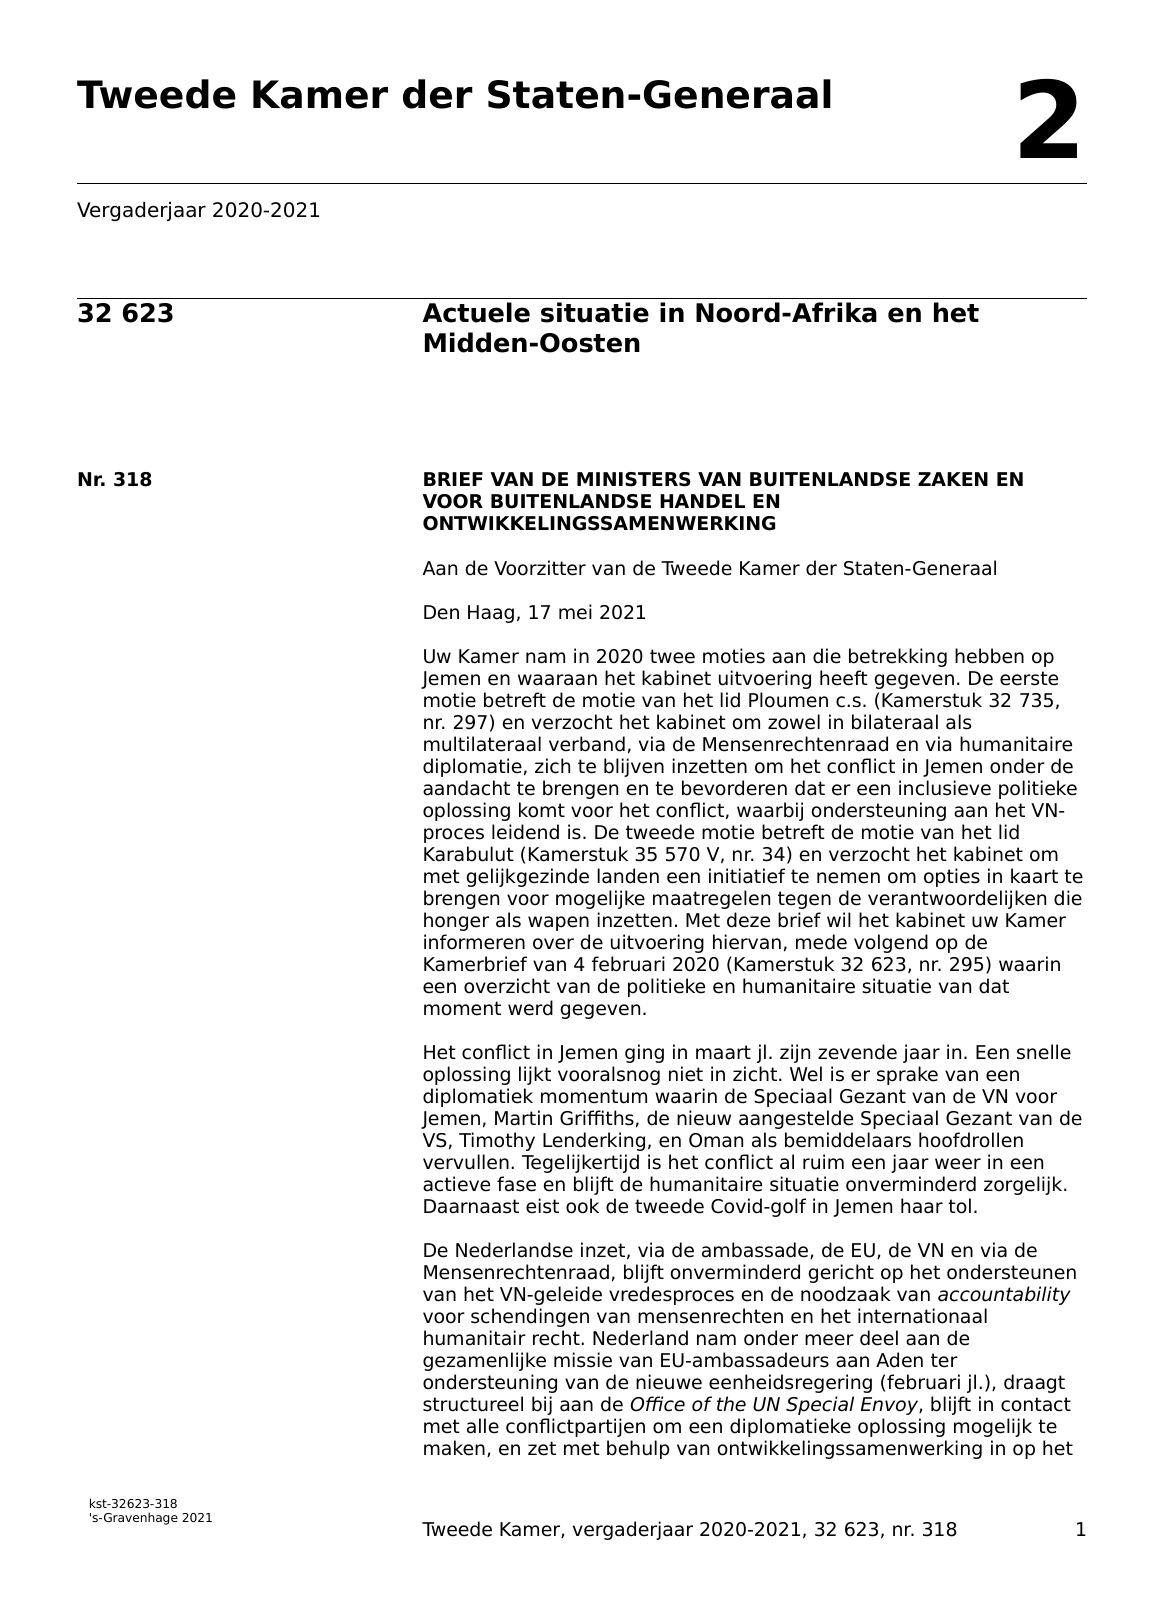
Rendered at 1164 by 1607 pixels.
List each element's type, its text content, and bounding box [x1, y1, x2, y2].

table_header 2 [886, 59, 1087, 183]
text De Nederlandse inzet, via de ambassade, de EU, de VN en via de Mensenrechtenraad, blijft onverminderd gericht op het ondersteunen van het VN-geleide vredesproces en de noodzaak van accountability voor schendingen van mensenrechten en het internationaal humanitair recht. Nederland nam onder meer deel aan de gezamenlijke missie van EU-ambassadeurs aan Aden ter ondersteuning van de nieuwe eenheidsregering (februari jl.), draagt structureel bij aan de Office of the UN Special Envoy, blijft in contact met alle conflictpartijen om een diplomatieke oplossing mogelijk te maken, en zet met behulp van ontwikkelingssamenwerking in op het [422, 1240, 1087, 1459]
subtitle 32 623 Actuele situatie in Noord-Afrika en het Midden-Oosten [77, 299, 1087, 358]
text 's-Gravenhage 2021 [88, 1511, 323, 1525]
table_header Tweede Kamer der Staten-Generaal [77, 59, 886, 183]
text Aan de Voorzitter van de Tweede Kamer der Staten-Generaal [422, 557, 1087, 579]
subtitle Nr. 318 BRIEF VAN DE MINISTERS VAN BUITENLANDSE ZAKEN EN VOOR BUITENLANDSE HANDEL EN ONTWIKKELINGSSAMENWERKING [77, 469, 1087, 535]
text Uw Kamer nam in 2020 twee moties aan die betrekking hebben op Jemen en waaraan het kabinet uitvoering heeft gegeven. De eerste motie betreft de motie van het lid Ploumen c.s. (Kamerstuk 32 735, nr. 297) en verzocht het kabinet om zowel in bilateraal als multilateraal verband, via de Mensenrechtenraad en via humanitaire diplomatie, zich te blijven inzetten om het conflict in Jemen onder de aandacht te brengen en te bevorderen dat er een inclusieve politieke oplossing komt voor het conflict, waarbij ondersteuning aan het VN-proces leidend is. De tweede motie betreft de motie van het lid Karabulut (Kamerstuk 35 570 V, nr. 34) en verzocht het kabinet om met gelijkgezinde landen een initiatief te nemen om opties in kaart te brengen voor mogelijke maatregelen tegen de verantwoordelijken die honger als wapen inzetten. Met deze brief wil het kabinet uw Kamer informeren over de uitvoering hiervan, mede volgend op de Kamerbrief van 4 februari 2020 (Kamerstuk 32 623, nr. 295) waarin een overzicht van de politieke en humanitaire situatie van dat moment werd gegeven. [422, 646, 1087, 1019]
table_cell Vergaderjaar 2020-2021 [77, 184, 1087, 298]
text Het conflict in Jemen ging in maart jl. zijn zevende jaar in. Een snelle oplossing lijkt vooralsnog niet in zicht. Wel is er sprake van een diplomatiek momentum waarin de Speciaal Gezant van de VN voor Jemen, Martin Griffiths, de nieuw aangestelde Speciaal Gezant van de VS, Timothy Lenderking, en Oman als bemiddelaars hoofdrollen vervullen. Tegelijkertijd is het conflict al ruim een jaar weer in een actieve fase en blijft de humanitaire situatie onverminderd zorgelijk. Daarnaast eist ook de tweede Covid-golf in Jemen haar tol. [422, 1042, 1087, 1217]
text Den Haag, 17 mei 2021 [422, 602, 1087, 624]
text kst-32623-318 [88, 1497, 323, 1511]
